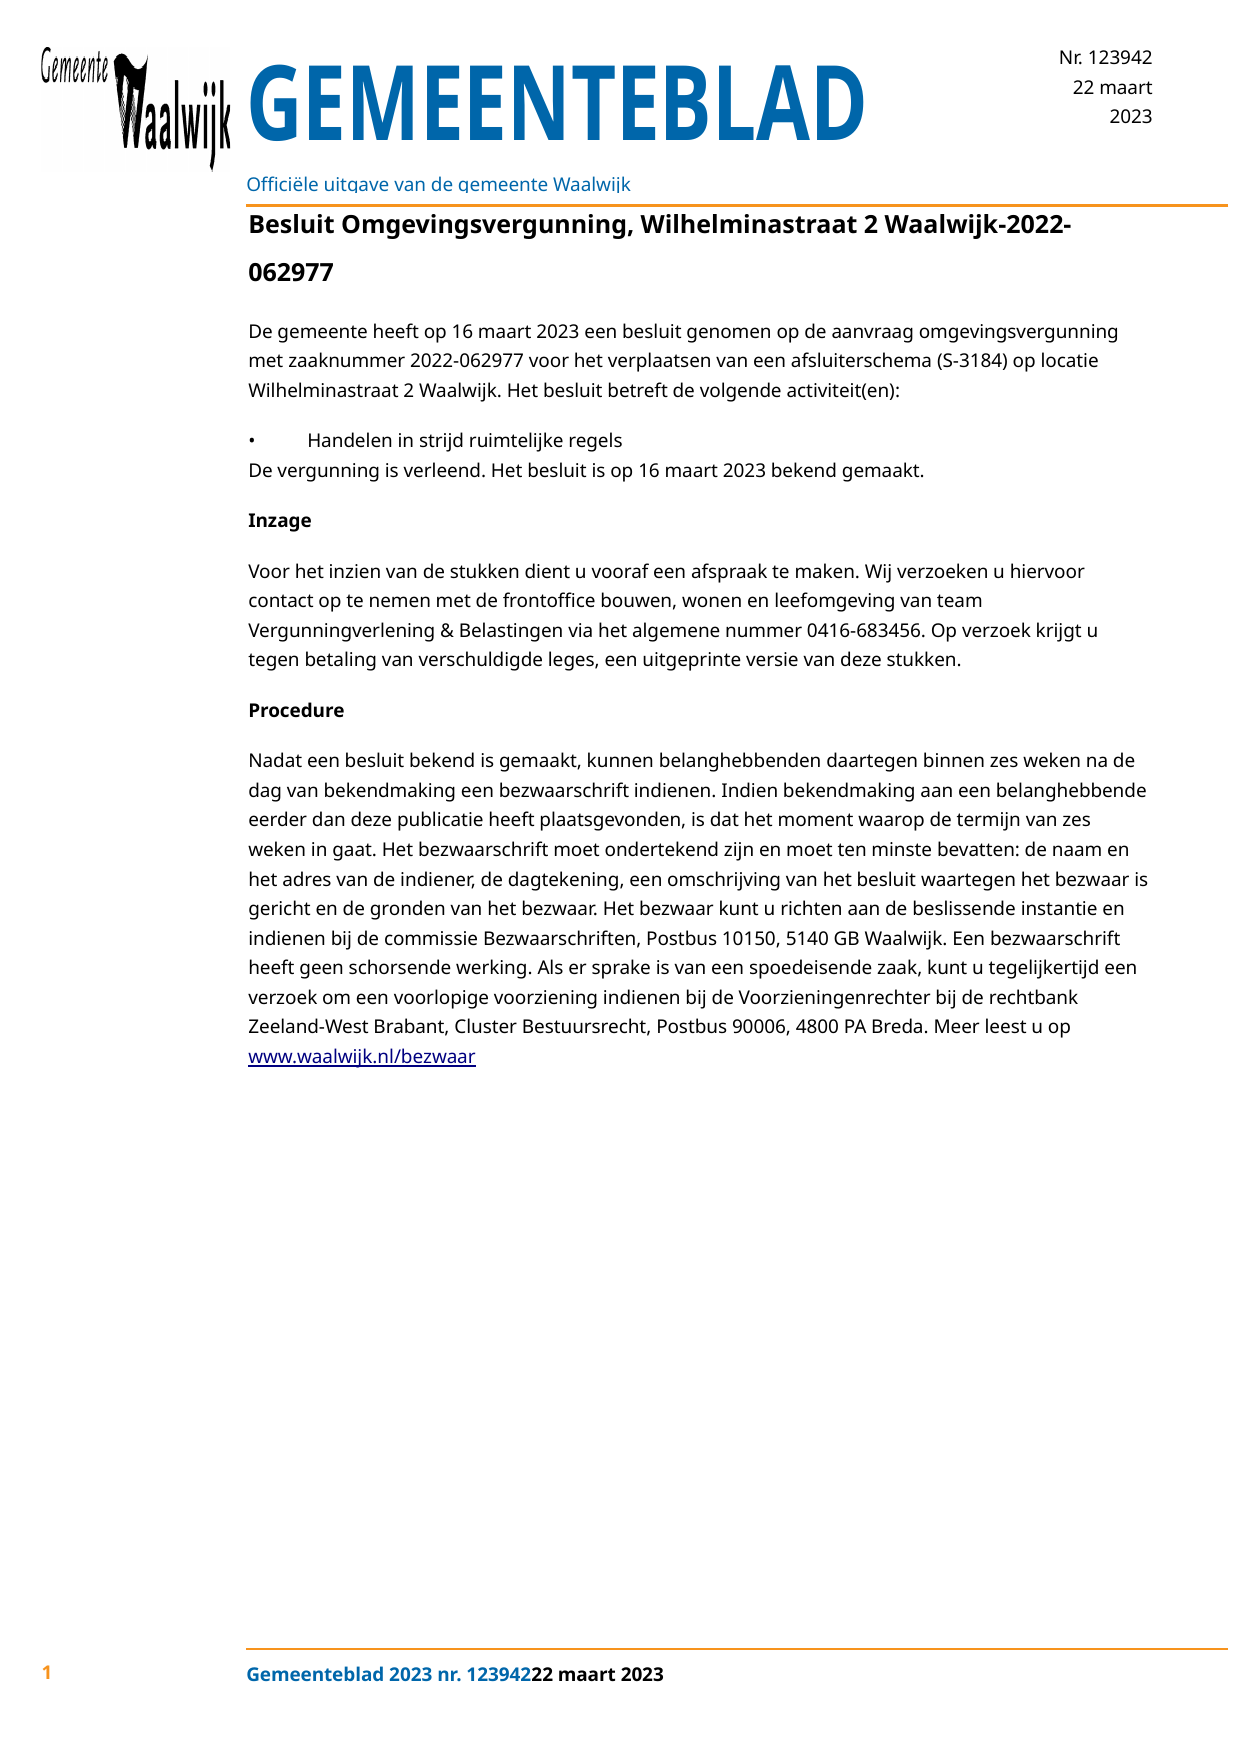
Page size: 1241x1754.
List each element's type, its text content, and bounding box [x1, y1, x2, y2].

text De gemeente heeft op 16 maart 2023 een besluit genomen op de aanvraag omgevingsvergunning met zaaknummer 2022-062977 voor het verplaatsen van een afsluiterschema (S-3184) op locatie Wilhelminastraat 2 Waalwijk. Het besluit betreft de volgende activiteit(en): [248, 318, 1152, 403]
text Besluit Omgevingsvergunning, Wilhelminastraat 2 Waalwijk-2022-062977 [248, 207, 1152, 288]
text Nadat een besluit bekend is gemaakt, kunnen belanghebbenden daartegen binnen zes weken na de dag van bekendmaking een bezwaarschrift indienen. Indien bekendmaking aan een belanghebbende eerder dan deze publicatie heeft plaatsgevonden, is dat het moment waarop de termijn van zes weken in gaat. Het bezwaarschrift moet ondertekend zijn en moet ten minste bevatten: de naam en het adres van de indiener, de dagtekening, een omschrijving van het besluit waartegen het bezwaar is gericht en de gronden van het bezwaar. Het bezwaar kunt u richten aan de beslissende instantie en indienen bij de commissie Bezwaarschriften, Postbus 10150, 5140 GB Waalwijk. Een bezwaarschrift heeft geen schorsende werking. Als er sprake is van een spoedeisende zaak, kunt u tegelijkertijd een verzoek om een voorlopige voorziening indienen bij de Voorzieningenrechter bij de rechtbank Zeeland-West Brabant, Cluster Bestuursrecht, Postbus 90006, 4800 PA Breda. Meer leest u op www.waalwijk.nl/bezwaar [248, 747, 1152, 1069]
list Handelen in strijd ruimtelijke regels [248, 427, 1152, 453]
picture [41, 47, 231, 172]
text Voor het inzien van de stukken dient u vooraf een afspraak te maken. Wij verzoeken u hiervoor contact op te nemen met de frontoffice bouwen, wonen en leefomgeving van team Vergunningverlening & Belastingen via het algemene nummer 0416-683456. Op verzoek krijgt u tegen betaling van verschuldigde leges, een uitgeprinte versie van deze stukken. [248, 558, 1152, 672]
text Procedure [248, 697, 1152, 723]
text De vergunning is verleend. Het besluit is op 16 maart 2023 bekend gemaakt. [248, 457, 1152, 483]
text Inzage [248, 507, 1152, 533]
